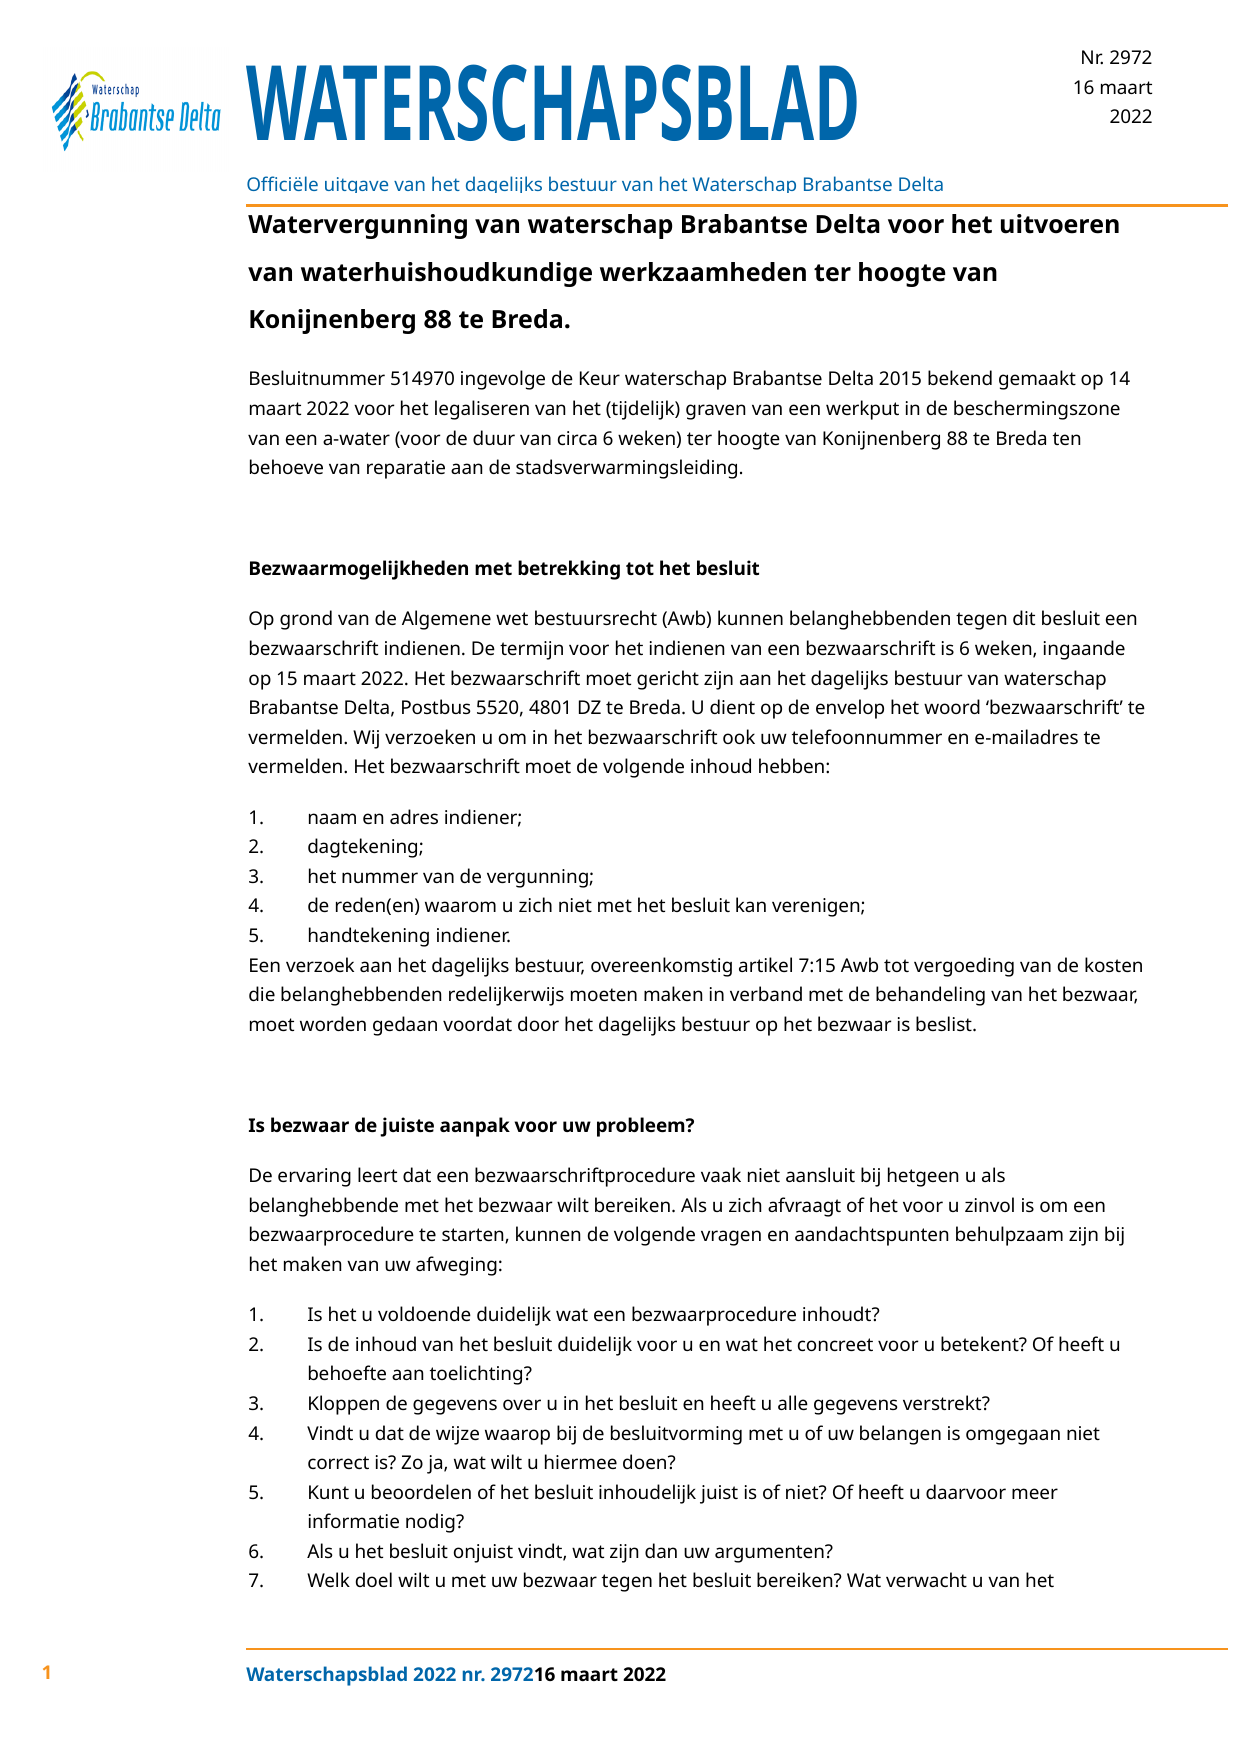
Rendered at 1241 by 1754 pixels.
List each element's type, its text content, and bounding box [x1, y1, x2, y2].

list Is de inhoud van het besluit duidelijk voor u en wat het concreet voor u betekent? Of heeft u behoefte aan toelichting? [248, 1331, 1152, 1386]
text Watervergunning van waterschap Brabantse Delta voor het uitvoeren van waterhuishoudkundige werkzaamheden ter hoogte van Konijnenberg 88 te Breda. [248, 207, 1152, 336]
list het nummer van de vergunning; [248, 863, 1152, 889]
text Is bezwaar de juiste aanpak voor uw probleem? [248, 1112, 1152, 1137]
list Als u het besluit onjuist vindt, wat zijn dan uw argumenten? [248, 1538, 1152, 1564]
list handtekening indiener. [248, 922, 1152, 948]
text Bezwaarmogelijkheden met betrekking tot het besluit [248, 555, 1152, 581]
list Kunt u beoordelen of het besluit inhoudelijk juist is of niet? Of heeft u daarvoor meer informatie nodig? [248, 1479, 1152, 1534]
text Een verzoek aan het dagelijks bestuur, overeenkomstig artikel 7:15 Awb tot vergoeding van de kosten die belanghebbenden redelijkerwijs moeten maken in verband met de behandeling van het bezwaar, moet worden gedaan voordat door het dagelijks bestuur op het bezwaar is beslist. [248, 952, 1152, 1037]
list Is het u voldoende duidelijk wat een bezwaarprocedure inhoudt? [248, 1301, 1152, 1327]
list Welk doel wilt u met uw bezwaar tegen het besluit bereiken? Wat verwacht u van het [248, 1568, 1152, 1593]
list dagtekening; [248, 833, 1152, 859]
list naam en adres indiener; [248, 804, 1152, 829]
list Kloppen de gegevens over u in het besluit en heeft u alle gegevens verstrekt? [248, 1390, 1152, 1416]
text Op grond van de Algemene wet bestuursrecht (Awb) kunnen belanghebbenden tegen dit besluit een bezwaarschrift indienen. De termijn voor het indienen van een bezwaarschrift is 6 weken, ingaande op 15 maart 2022. Het bezwaarschrift moet gericht zijn aan het dagelijks bestuur van waterschap Brabantse Delta, Postbus 5520, 4801 DZ te Breda. U dient op de envelop het woord ‘bezwaarschrift’ te vermelden. Wij verzoeken u om in het bezwaarschrift ook uw telefoonnummer en e‑mailadres te vermelden. Het bezwaarschrift moet de volgende inhoud hebben: [248, 606, 1152, 779]
picture [41, 47, 231, 172]
text Besluitnummer 514970 ingevolge de Keur waterschap Brabantse Delta 2015 bekend gemaakt op 14 maart 2022 voor het legaliseren van het (tijdelijk) graven van een werkput in de beschermingszone van een a-water (voor de duur van circa 6 weken) ter hoogte van Konijnenberg 88 te Breda ten behoeve van reparatie aan de stadsverwarmingsleiding. [248, 366, 1152, 480]
text De ervaring leert dat een bezwaarschriftprocedure vaak niet aansluit bij hetgeen u als belanghebbende met het bezwaar wilt bereiken. Als u zich afvraagt of het voor u zinvol is om een bezwaarprocedure te starten, kunnen de volgende vragen en aandachtspunten behulpzaam zijn bij het maken van uw afweging: [248, 1162, 1152, 1277]
list de reden(en) waarom u zich niet met het besluit kan verenigen; [248, 893, 1152, 918]
list Vindt u dat de wijze waarop bij de besluitvorming met u of uw belangen is omgegaan niet correct is? Zo ja, wat wilt u hiermee doen? [248, 1420, 1152, 1475]
